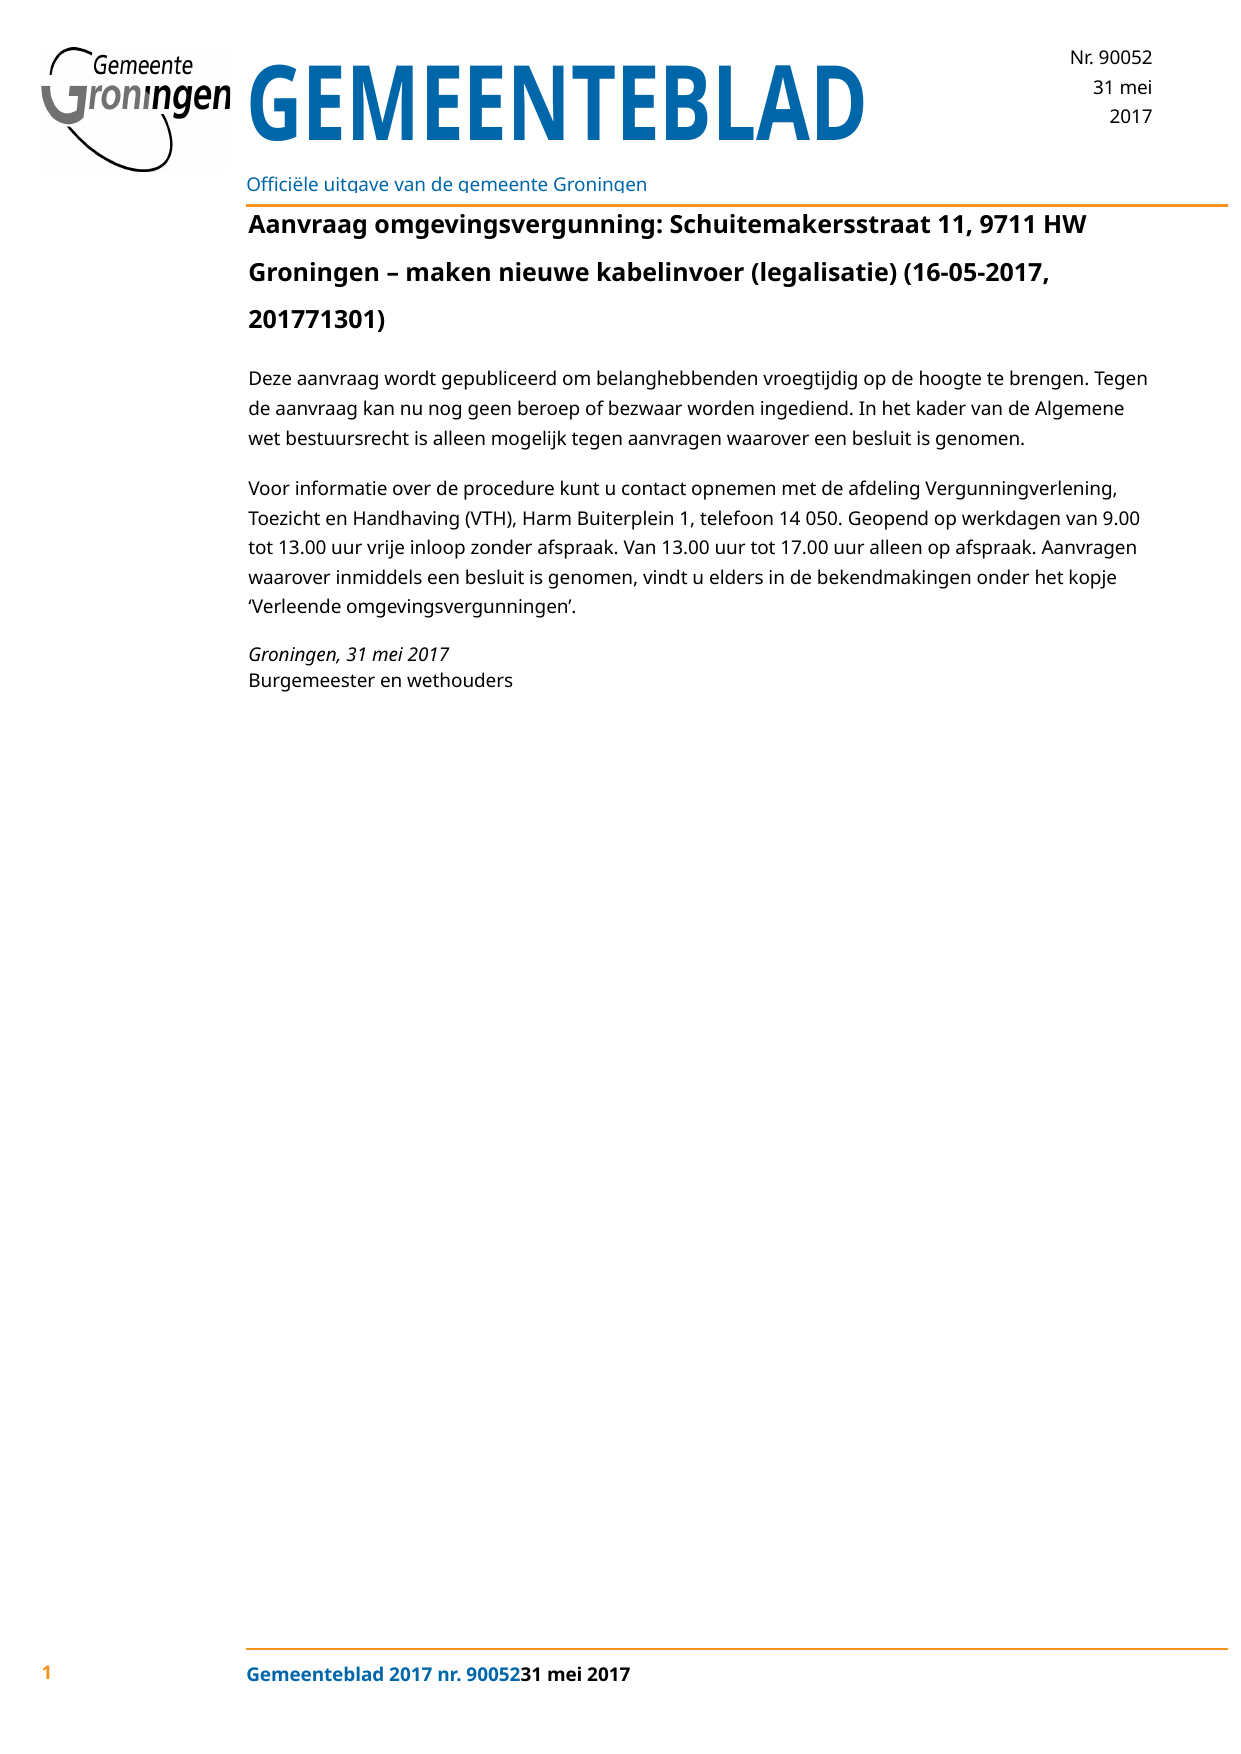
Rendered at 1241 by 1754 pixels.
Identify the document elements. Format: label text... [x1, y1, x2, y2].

text Burgemeester en wethouders [248, 667, 1152, 693]
text Voor informatie over de procedure kunt u contact opnemen met de afdeling Vergunningverlening, Toezicht en Handhaving (VTH), Harm Buiterplein 1, telefoon 14 050. Geopend op werkdagen van 9.00 tot 13.00 uur vrije inloop zonder afspraak. Van 13.00 uur tot 17.00 uur alleen op afspraak. Aanvragen waarover inmiddels een besluit is genomen, vindt u elders in de bekendmakingen onder het kopje ‘Verleende omgevingsvergunningen’. [248, 475, 1152, 619]
text Deze aanvraag wordt gepubliceerd om belanghebbenden vroegtijdig op de hoogte te brengen. Tegen de aanvraag kan nu nog geen beroep of bezwaar worden ingediend. In het kader van de Algemene wet bestuursrecht is alleen mogelijk tegen aanvragen waarover een besluit is genomen. [248, 366, 1152, 450]
text Groningen, 31 mei 2017 [248, 641, 1152, 667]
text Aanvraag omgevingsvergunning: Schuitemakersstraat 11, 9711 HW Groningen – maken nieuwe kabelinvoer (legalisatie) (16-05-2017, 201771301) [248, 207, 1152, 336]
picture [41, 47, 231, 172]
